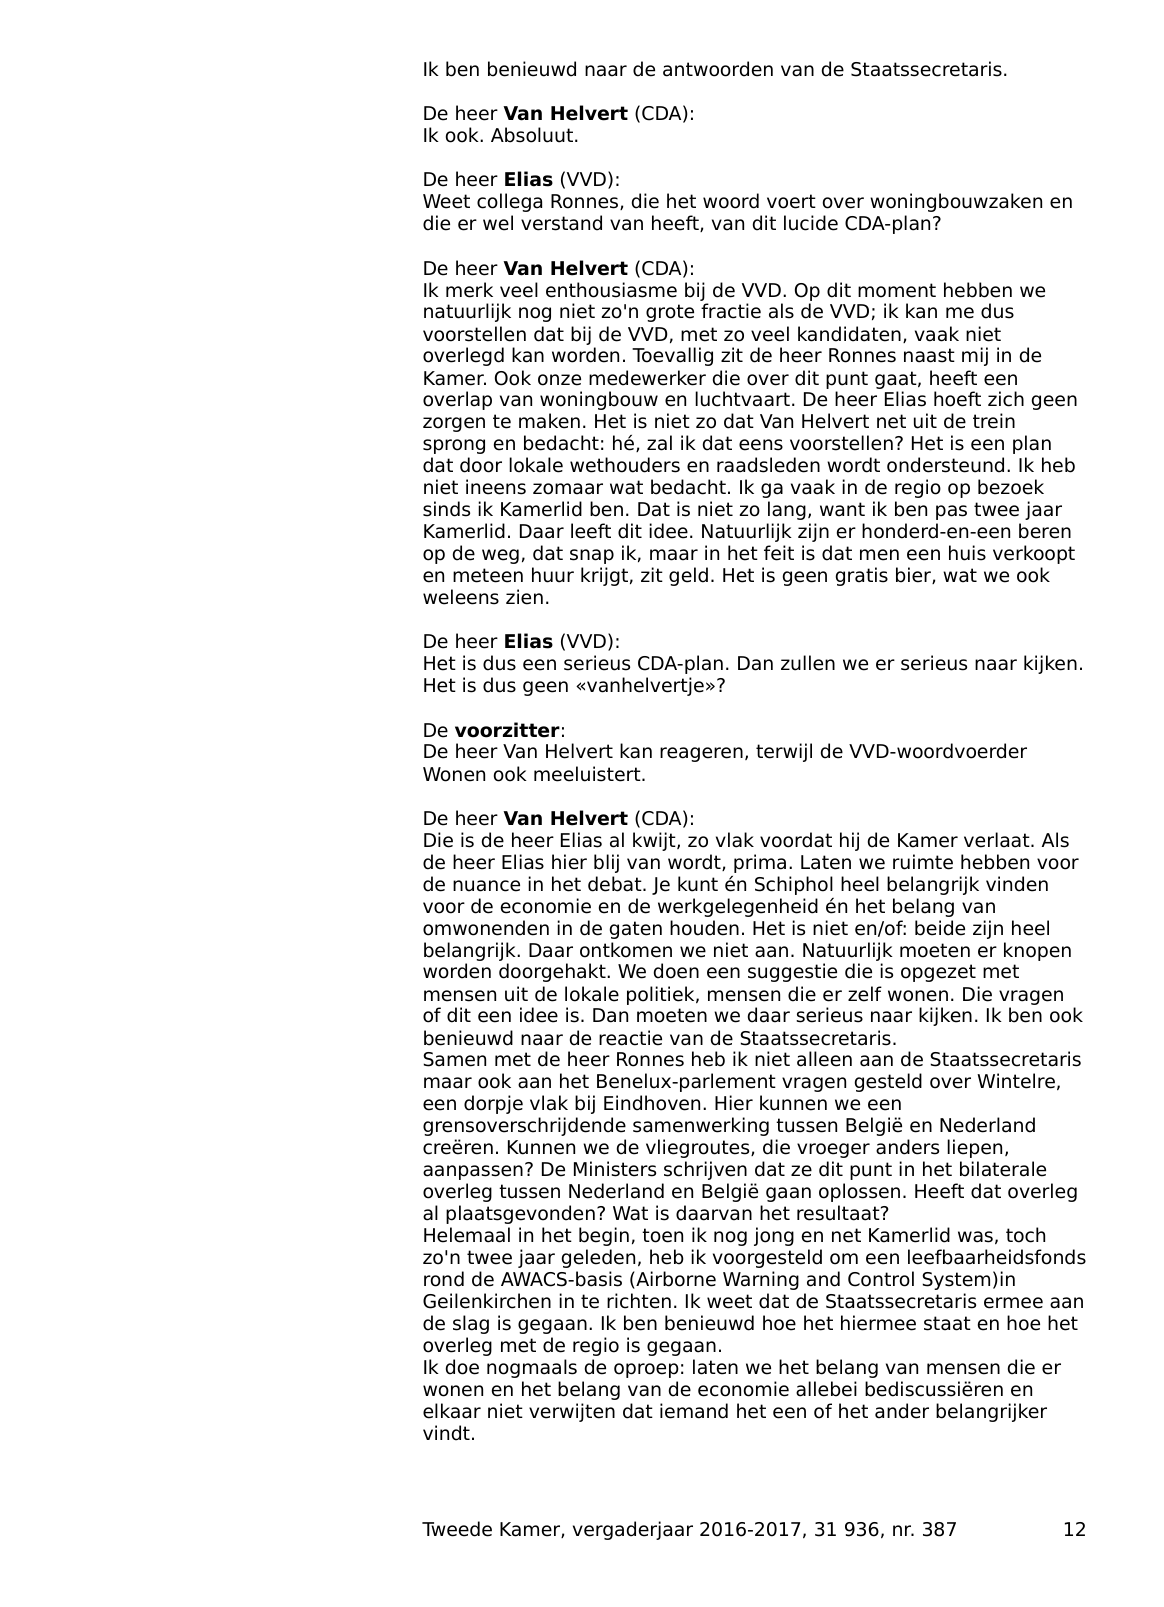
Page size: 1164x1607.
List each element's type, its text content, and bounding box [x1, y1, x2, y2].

text Samen met de heer Ronnes heb ik niet alleen aan de Staatssecretaris maar ook aan het Benelux-parlement vragen gesteld over Wintelre, een dorpje vlak bij Eindhoven. Hier kunnen we een grensoverschrijdende samenwerking tussen België en Nederland creëren. Kunnen we de vliegroutes, die vroeger anders liepen, aanpassen? De Ministers schrijven dat ze dit punt in het bilaterale overleg tussen Nederland en België gaan oplossen. Heeft dat overleg al plaatsgevonden? Wat is daarvan het resultaat? [422, 1049, 1087, 1225]
text Ik ben benieuwd naar de antwoorden van de Staatssecretaris. [422, 59, 1087, 81]
text De heer Van Helvert (CDA): [422, 808, 1087, 829]
text Ik merk veel enthousiasme bij de VVD. Op dit moment hebben we natuurlijk nog niet zo'n grote fractie als de VVD; ik kan me dus voorstellen dat bij de VVD, met zo veel kandidaten, vaak niet overlegd kan worden. Toevallig zit de heer Ronnes naast mij in de Kamer. Ook onze medewerker die over dit punt gaat, heeft een overlap van woningbouw en luchtvaart. De heer Elias hoeft zich geen zorgen te maken. Het is niet zo dat Van Helvert net uit de trein sprong en bedacht: hé, zal ik dat eens voorstellen? Het is een plan dat door lokale wethouders en raadsleden wordt ondersteund. Ik heb niet ineens zomaar wat bedacht. Ik ga vaak in de regio op bezoek sinds ik Kamerlid ben. Dat is niet zo lang, want ik ben pas twee jaar Kamerlid. Daar leeft dit idee. Natuurlijk zijn er honderd-en-een beren op de weg, dat snap ik, maar in het feit is dat men een huis verkoopt en meteen huur krijgt, zit geld. Het is geen gratis bier, wat we ook weleens zien. [422, 279, 1087, 609]
text Ik doe nogmaals de oproep: laten we het belang van mensen die er wonen en het belang van de economie allebei bediscussiëren en elkaar niet verwijten dat iemand het een of het ander belangrijker vindt. [422, 1357, 1087, 1445]
text De heer Elias (VVD): [422, 631, 1087, 653]
text Die is de heer Elias al kwijt, zo vlak voordat hij de Kamer verlaat. Als de heer Elias hier blij van wordt, prima. Laten we ruimte hebben voor de nuance in het debat. Je kunt én Schiphol heel belangrijk vinden voor de economie en de werkgelegenheid én het belang van omwonenden in de gaten houden. Het is niet en/of: beide zijn heel belangrijk. Daar ontkomen we niet aan. Natuurlijk moeten er knopen worden doorgehakt. We doen een suggestie die is opgezet met mensen uit de lokale politiek, mensen die er zelf wonen. Die vragen of dit een idee is. Dan moeten we daar serieus naar kijken. Ik ben ook benieuwd naar de reactie van de Staatssecretaris. [422, 829, 1087, 1049]
text De heer Van Helvert (CDA): [422, 257, 1087, 279]
text De heer Elias (VVD): [422, 169, 1087, 191]
text Het is dus een serieus CDA-plan. Dan zullen we er serieus naar kijken. Het is dus geen «vanhelvertje»? [422, 653, 1087, 697]
text De voorzitter: [422, 719, 1087, 741]
text Ik ook. Absoluut. [422, 125, 1087, 147]
text Weet collega Ronnes, die het woord voert over woningbouwzaken en die er wel verstand van heeft, van dit lucide CDA-plan? [422, 191, 1087, 235]
text De heer Van Helvert (CDA): [422, 103, 1087, 125]
text Helemaal in het begin, toen ik nog jong en net Kamerlid was, toch zo'n twee jaar geleden, heb ik voorgesteld om een leefbaarheidsfonds rond de AWACS-basis (Airborne Warning and Control System)in Geilenkirchen in te richten. Ik weet dat de Staatssecretaris ermee aan de slag is gegaan. Ik ben benieuwd hoe het hiermee staat en hoe het overleg met de regio is gegaan. [422, 1225, 1087, 1357]
text De heer Van Helvert kan reageren, terwijl de VVD-woordvoerder Wonen ook meeluistert. [422, 741, 1087, 785]
